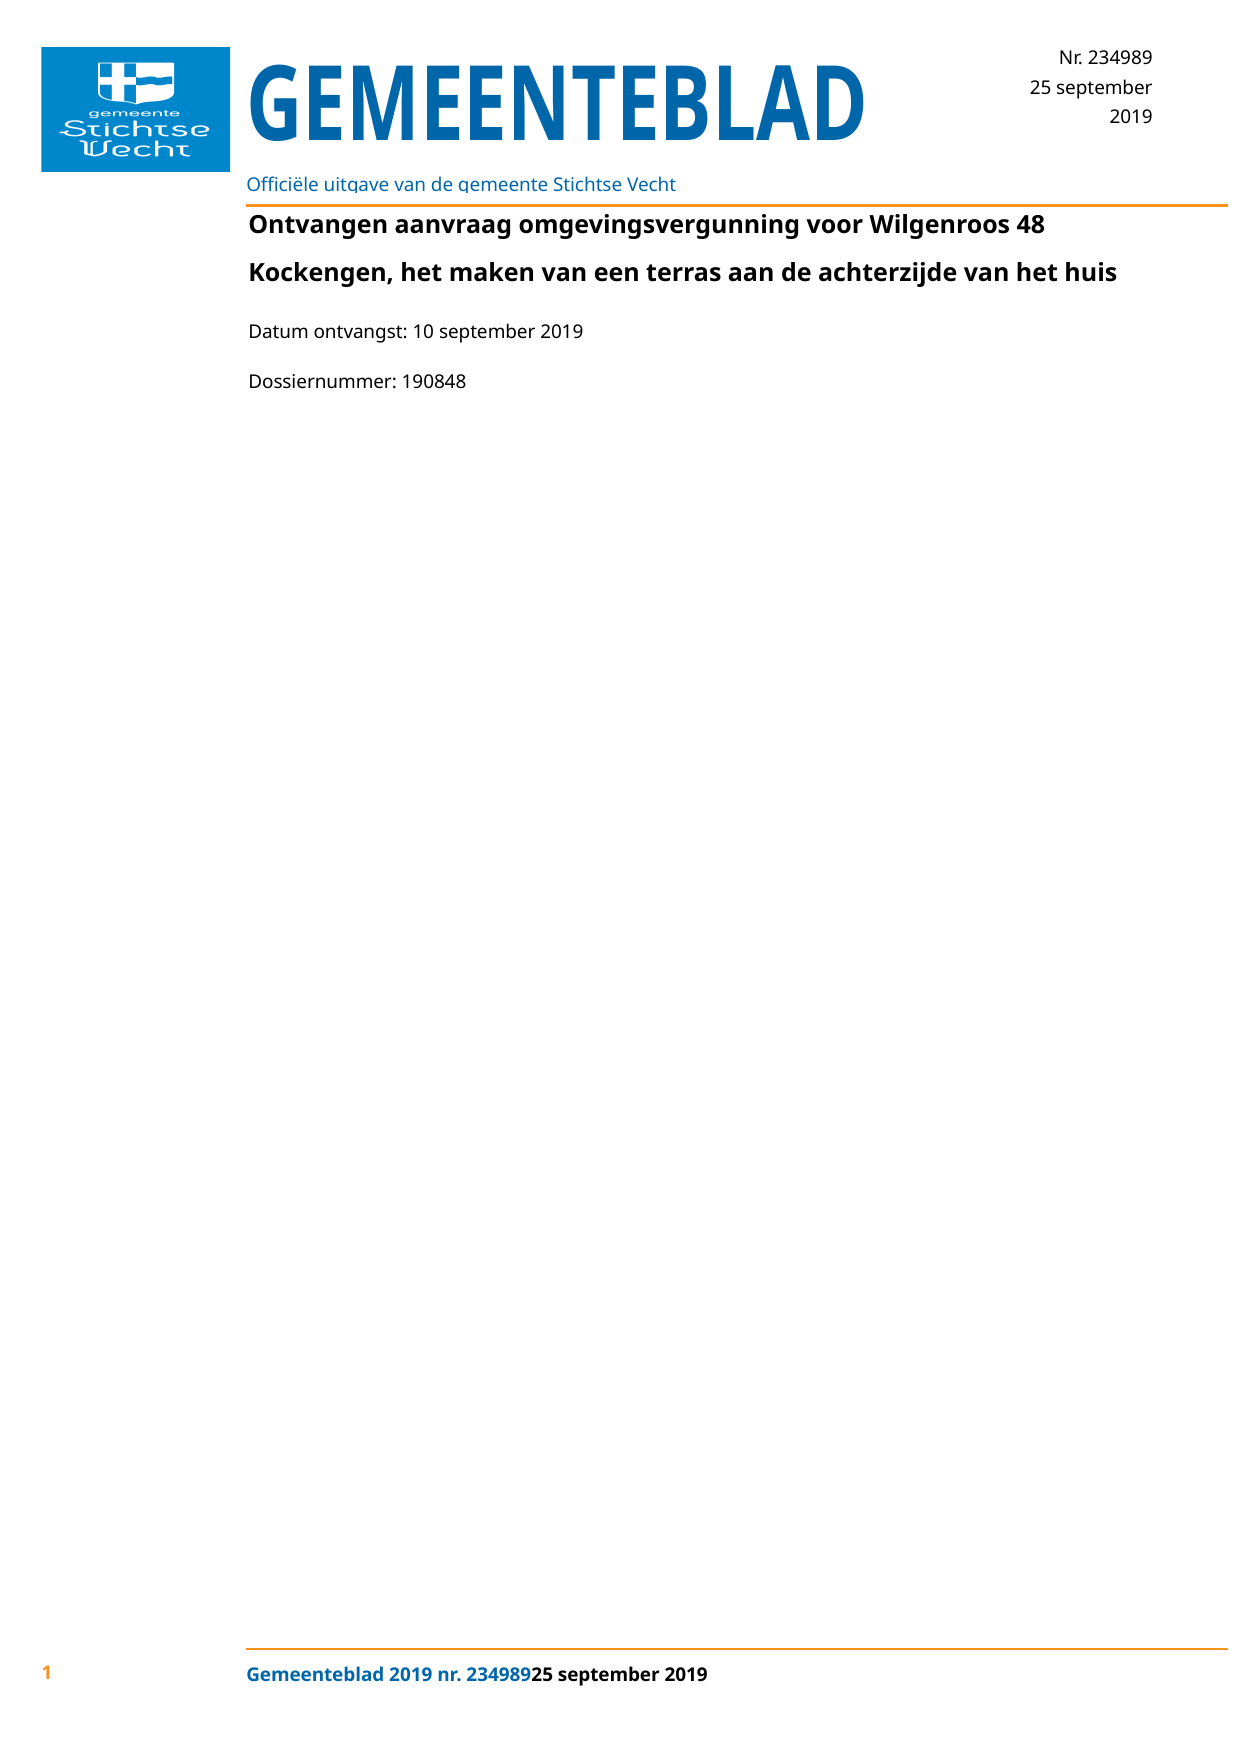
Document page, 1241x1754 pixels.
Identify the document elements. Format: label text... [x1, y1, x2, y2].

text Datum ontvangst: 10 september 2019 [248, 318, 1152, 344]
text Ontvangen aanvraag omgevingsvergunning voor Wilgenroos 48 Kockengen, het maken van een terras aan de achterzijde van het huis [248, 207, 1152, 288]
picture [99, 63, 135, 101]
text Dossiernummer: 190848 [248, 368, 1152, 394]
picture [137, 63, 174, 103]
